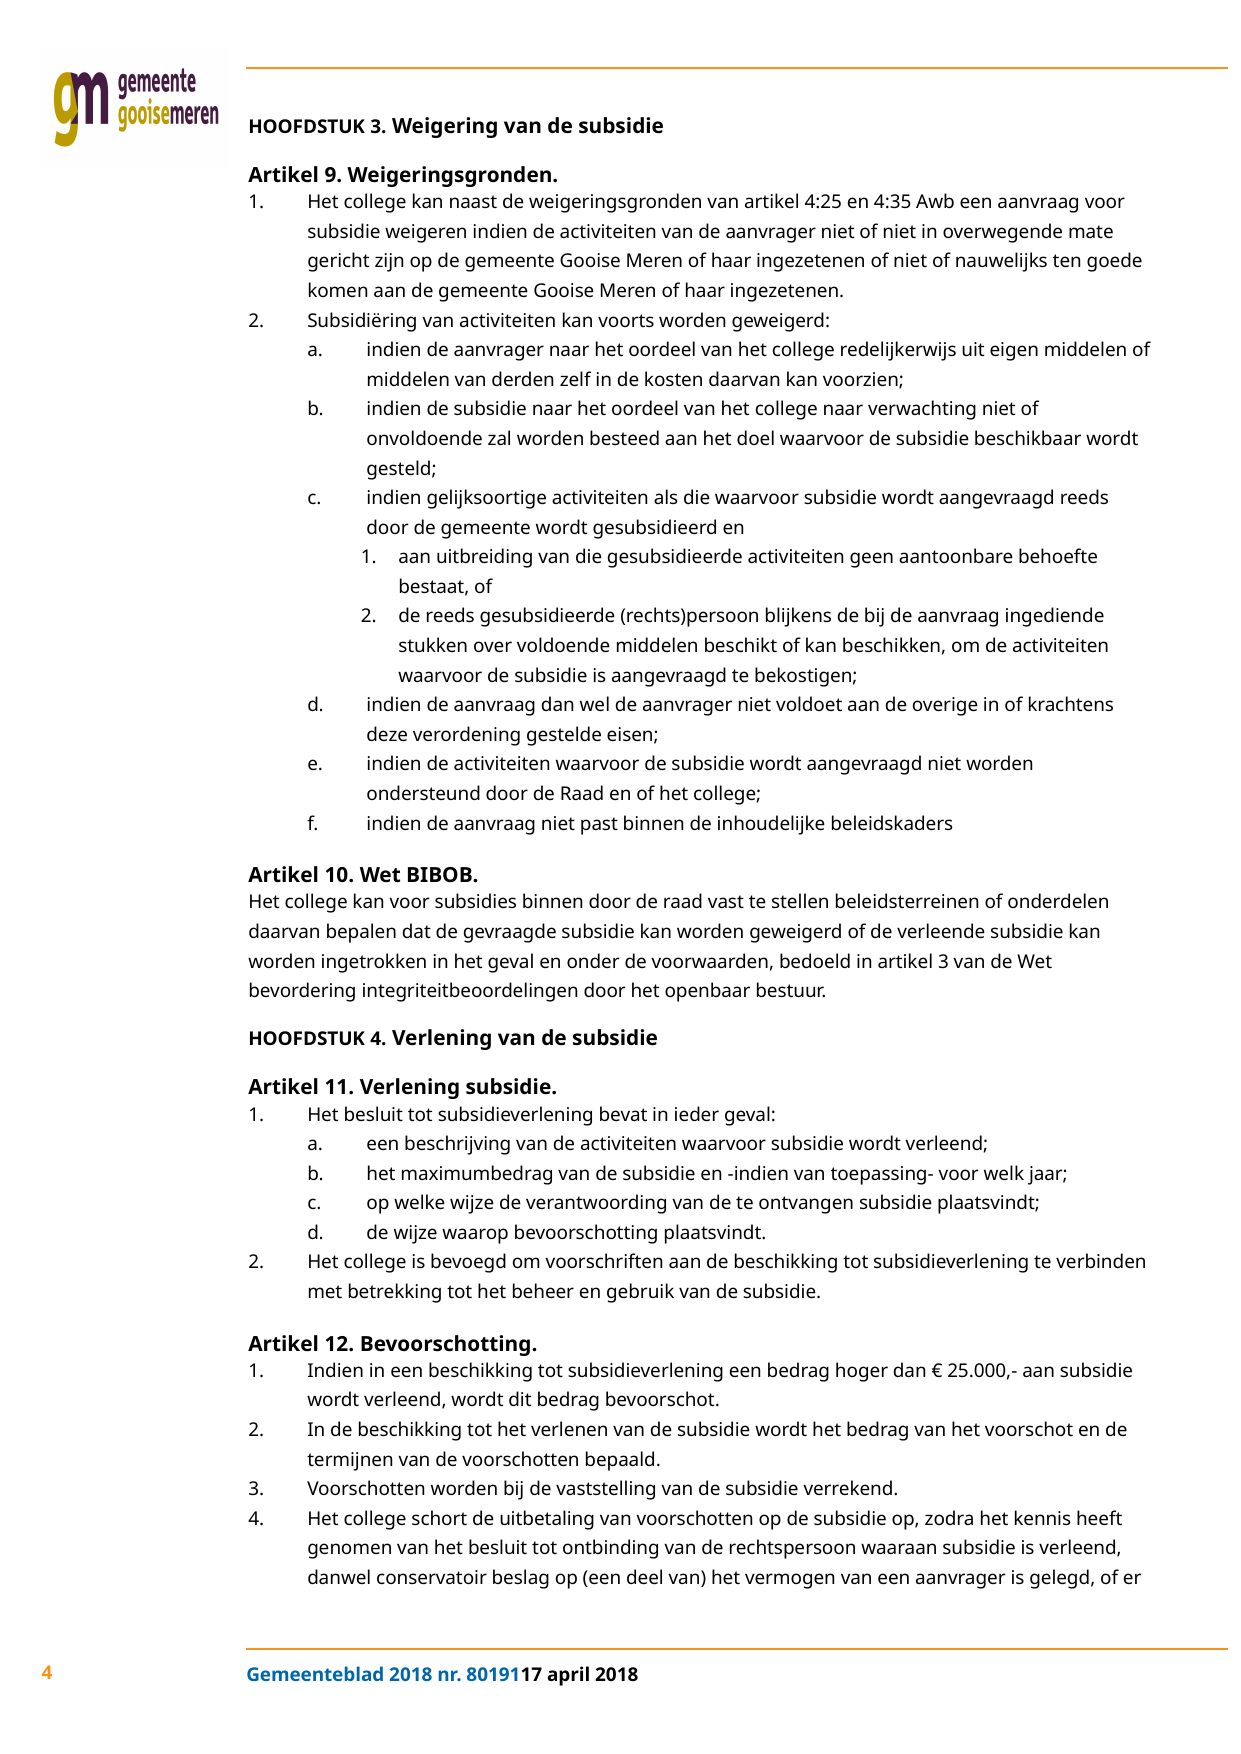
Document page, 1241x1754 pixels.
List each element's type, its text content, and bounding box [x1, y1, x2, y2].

list Indien in een beschikking tot subsidieverlening een bedrag hoger dan € 25.000,- aan subsidie wordt verleend, wordt dit bedrag bevoorschot. [248, 1357, 1152, 1412]
list indien gelijksoortige activiteiten als die waarvoor subsidie wordt aangevraagd reeds door de gemeente wordt gesubsidieerd en [307, 484, 1152, 540]
text Artikel 11. Verlening subsidie. [248, 1072, 1152, 1101]
list Het besluit tot subsidieverlening bevat in ieder geval: [248, 1101, 1152, 1126]
list indien de activiteiten waarvoor de subsidie wordt aangevraagd niet worden ondersteund door de Raad en of het college; [307, 751, 1152, 806]
list de reeds gesubsidieerde (rechts)persoon blijkens de bij de aanvraag ingediende stukken over voldoende middelen beschikt of kan beschikken, om de activiteiten waarvoor de subsidie is aangevraagd te bekostigen; [361, 603, 1152, 688]
text Artikel 12. Bevoorschotting. [248, 1329, 1152, 1357]
list aan uitbreiding van die gesubsidieerde activiteiten geen aantoonbare behoefte bestaat, of [361, 543, 1152, 599]
list Voorschotten worden bij de vaststelling van de subsidie verrekend. [248, 1475, 1152, 1501]
list Het college is bevoegd om voorschriften aan de beschikking tot subsidieverlening te verbinden met betrekking tot het beheer en gebruik van de subsidie. [248, 1249, 1152, 1304]
list indien de aanvraag niet past binnen de inhoudelijke beleidskaders [307, 810, 1152, 836]
list op welke wijze de verantwoording van de te ontvangen subsidie plaatsvindt; [307, 1189, 1152, 1215]
text Het college kan voor subsidies binnen door de raad vast te stellen beleidsterreinen of onderdelen daarvan bepalen dat de gevraagde subsidie kan worden geweigerd of de verleende subsidie kan worden ingetrokken in het geval en onder de voorwaarden, bedoeld in artikel 3 van de Wet bevordering integriteitbeoordelingen door het openbaar bestuur. [248, 889, 1152, 1003]
list Het college kan naast de weigeringsgronden van artikel 4:25 en 4:35 Awb een aanvraag voor subsidie weigeren indien de activiteiten van de aanvrager niet of niet in overwegende mate gericht zijn op de gemeente Gooise Meren of haar ingezetenen of niet of nauwelijks ten goede komen aan de gemeente Gooise Meren of haar ingezetenen. [248, 188, 1152, 303]
text Artikel 10. Wet BIBOB. [248, 860, 1152, 889]
text Artikel 9. Weigeringsgronden. [248, 160, 1152, 188]
text HOOFDSTUK 4. Verlening van de subsidie [248, 1023, 1152, 1051]
list indien de aanvraag dan wel de aanvrager niet voldoet aan de overige in of krachtens deze verordening gestelde eisen; [307, 691, 1152, 747]
text HOOFDSTUK 3. Weigering van de subsidie [248, 111, 1152, 139]
list indien de subsidie naar het oordeel van het college naar verwachting niet of onvoldoende zal worden besteed aan het doel waarvoor de subsidie beschikbaar wordt gesteld; [307, 396, 1152, 481]
picture [41, 47, 231, 172]
list Het college schort de uitbetaling van voorschotten op de subsidie op, zodra het kennis heeft genomen van het besluit tot ontbinding van de rechtspersoon waaraan subsidie is verleend, danwel conservatoir beslag op (een deel van) het vermogen van een aanvrager is gelegd, of er [248, 1505, 1152, 1590]
list de wijze waarop bevoorschotting plaatsvindt. [307, 1219, 1152, 1245]
list een beschrijving van de activiteiten waarvoor subsidie wordt verleend; [307, 1130, 1152, 1156]
list het maximumbedrag van de subsidie en -indien van toepassing- voor welk jaar; [307, 1160, 1152, 1186]
list Subsidiëring van activiteiten kan voorts worden geweigerd: [248, 307, 1152, 333]
list In de beschikking tot het verlenen van de subsidie wordt het bedrag van het voorschot en de termijnen van de voorschotten bepaald. [248, 1416, 1152, 1472]
list indien de aanvrager naar het oordeel van het college redelijkerwijs uit eigen middelen of middelen van derden zelf in de kosten daarvan kan voorzien; [307, 336, 1152, 392]
